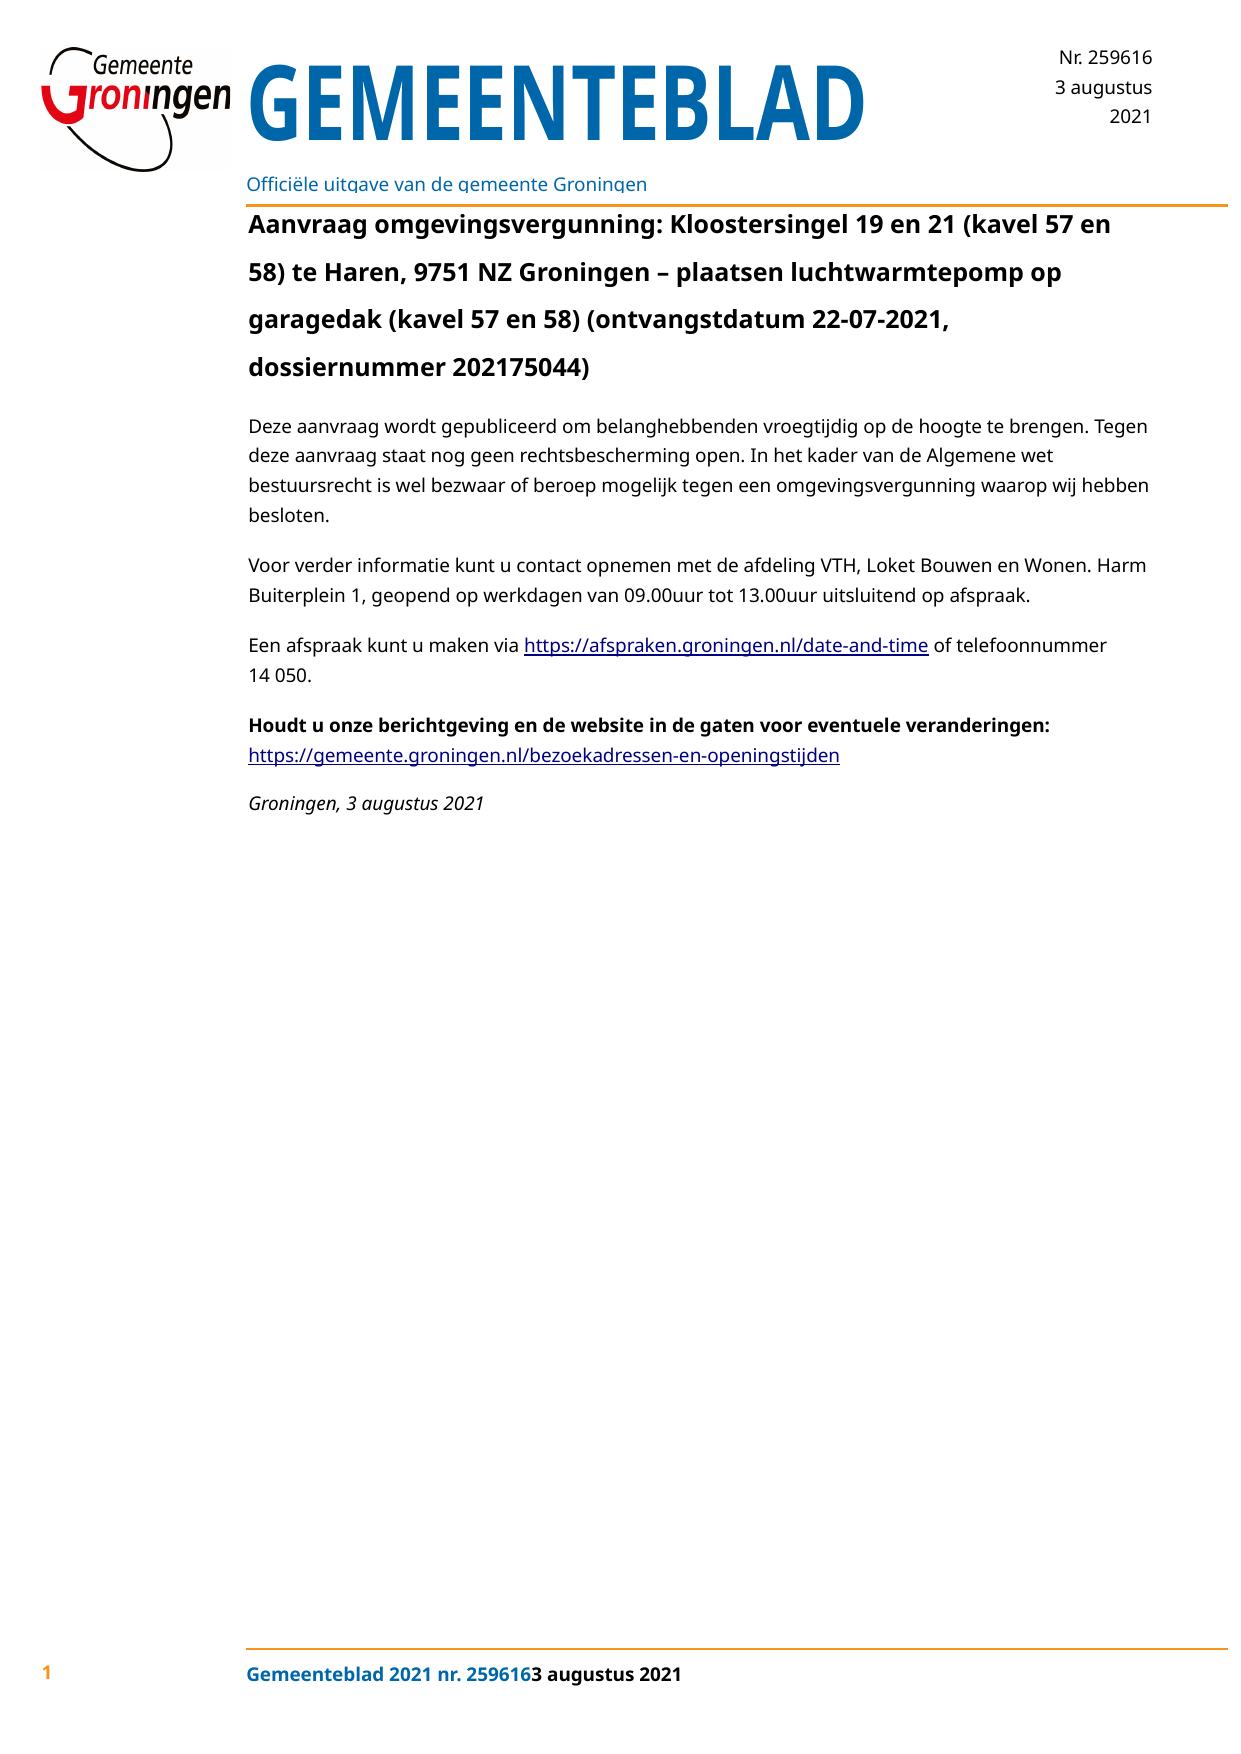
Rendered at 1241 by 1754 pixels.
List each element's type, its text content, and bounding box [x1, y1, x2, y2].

text Deze aanvraag wordt gepubliceerd om belanghebbenden vroegtijdig op de hoogte te brengen. Tegen deze aanvraag staat nog geen rechtsbescherming open. In het kader van de Algemene wet bestuursrecht is wel bezwaar of beroep mogelijk tegen een omgevingsvergunning waarop wij hebben besloten. [248, 413, 1152, 528]
picture [41, 47, 231, 172]
text Voor verder informatie kunt u contact opnemen met de afdeling VTH, Loket Bouwen en Wonen. Harm Buiterplein 1, geopend op werkdagen van 09.00uur tot 13.00uur uitsluitend op afspraak. [248, 552, 1152, 608]
text Groningen, 3 augustus 2021 [248, 790, 1152, 815]
text Aanvraag omgevingsvergunning: Kloostersingel 19 en 21 (kavel 57 en 58) te Haren, 9751 NZ Groningen – plaatsen luchtwarmtepomp op garagedak (kavel 57 en 58) (ontvangstdatum 22-07-2021, dossiernummer 202175044) [248, 207, 1152, 384]
text Houdt u onze berichtgeving en de website in de gaten voor eventuele veranderingen: https://gemeente.groningen.nl/bezoekadressen-en-openingstijden [248, 712, 1152, 768]
text Een afspraak kunt u maken via https://afspraken.groningen.nl/date-and-time of telefoonnummer 14 050. [248, 632, 1152, 688]
